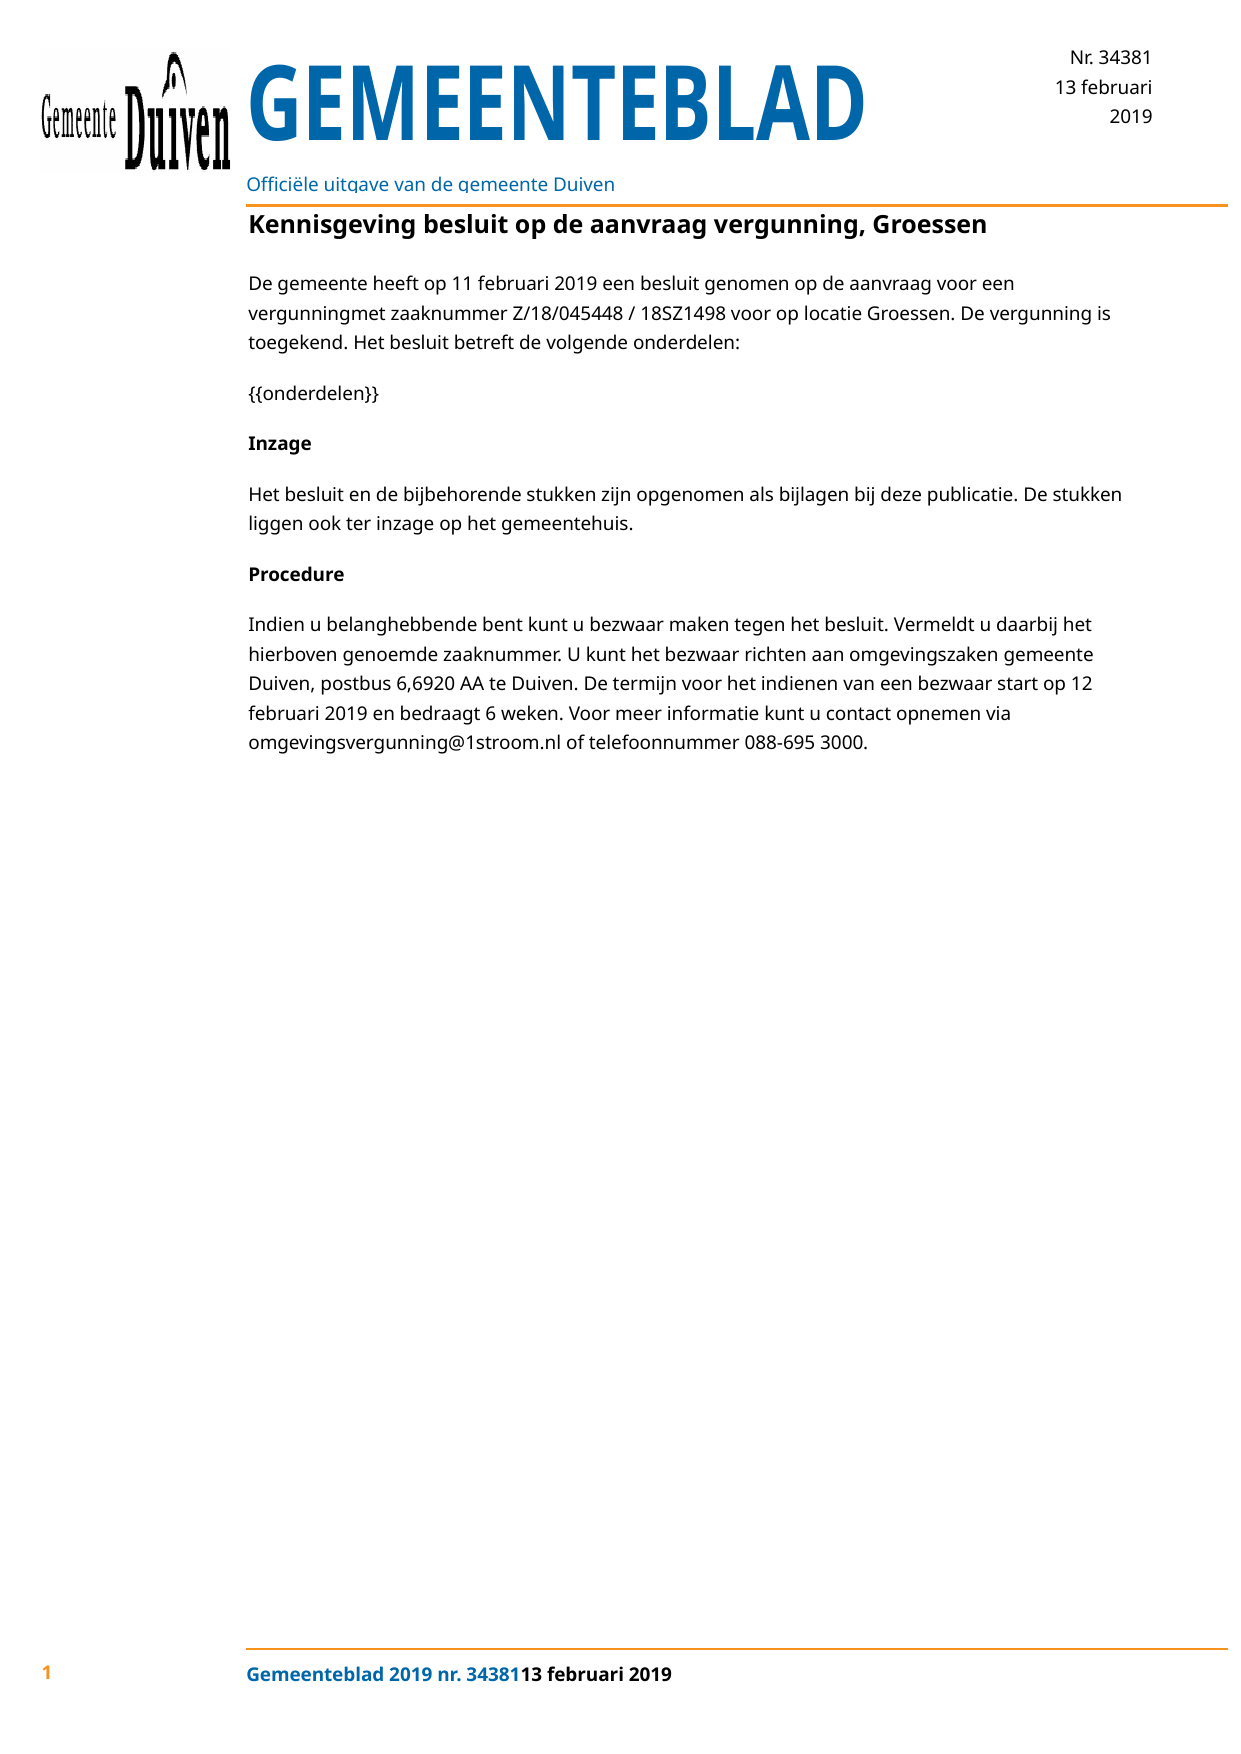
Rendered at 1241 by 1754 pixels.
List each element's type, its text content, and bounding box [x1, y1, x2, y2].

picture [41, 47, 231, 172]
text Het besluit en de bijbehorende stukken zijn opgenomen als bijlagen bij deze publicatie. De stukken liggen ook ter inzage op het gemeentehuis. [248, 481, 1152, 536]
text {{onderdelen}} [248, 380, 1152, 406]
text Inzage [248, 430, 1152, 456]
text Indien u belanghebbende bent kunt u bezwaar maken tegen het besluit. Vermeldt u daarbij het hierboven genoemde zaaknummer. U kunt het bezwaar richten aan omgevingszaken gemeente Duiven, postbus 6,6920 AA te Duiven. De termijn voor het indienen van een bezwaar start op 12 februari 2019 en bedraagt 6 weken. Voor meer informatie kunt u contact opnemen via omgevingsvergunning@1stroom.nl of telefoonnummer 088-695 3000. [248, 611, 1152, 755]
text Procedure [248, 561, 1152, 586]
text Kennisgeving besluit op de aanvraag vergunning, Groessen [248, 207, 1152, 241]
text De gemeente heeft op 11 februari 2019 een besluit genomen op de aanvraag voor een vergunningmet zaaknummer Z/18/045448 / 18SZ1498 voor op locatie Groessen. De vergunning is toegekend. Het besluit betreft de volgende onderdelen: [248, 270, 1152, 355]
